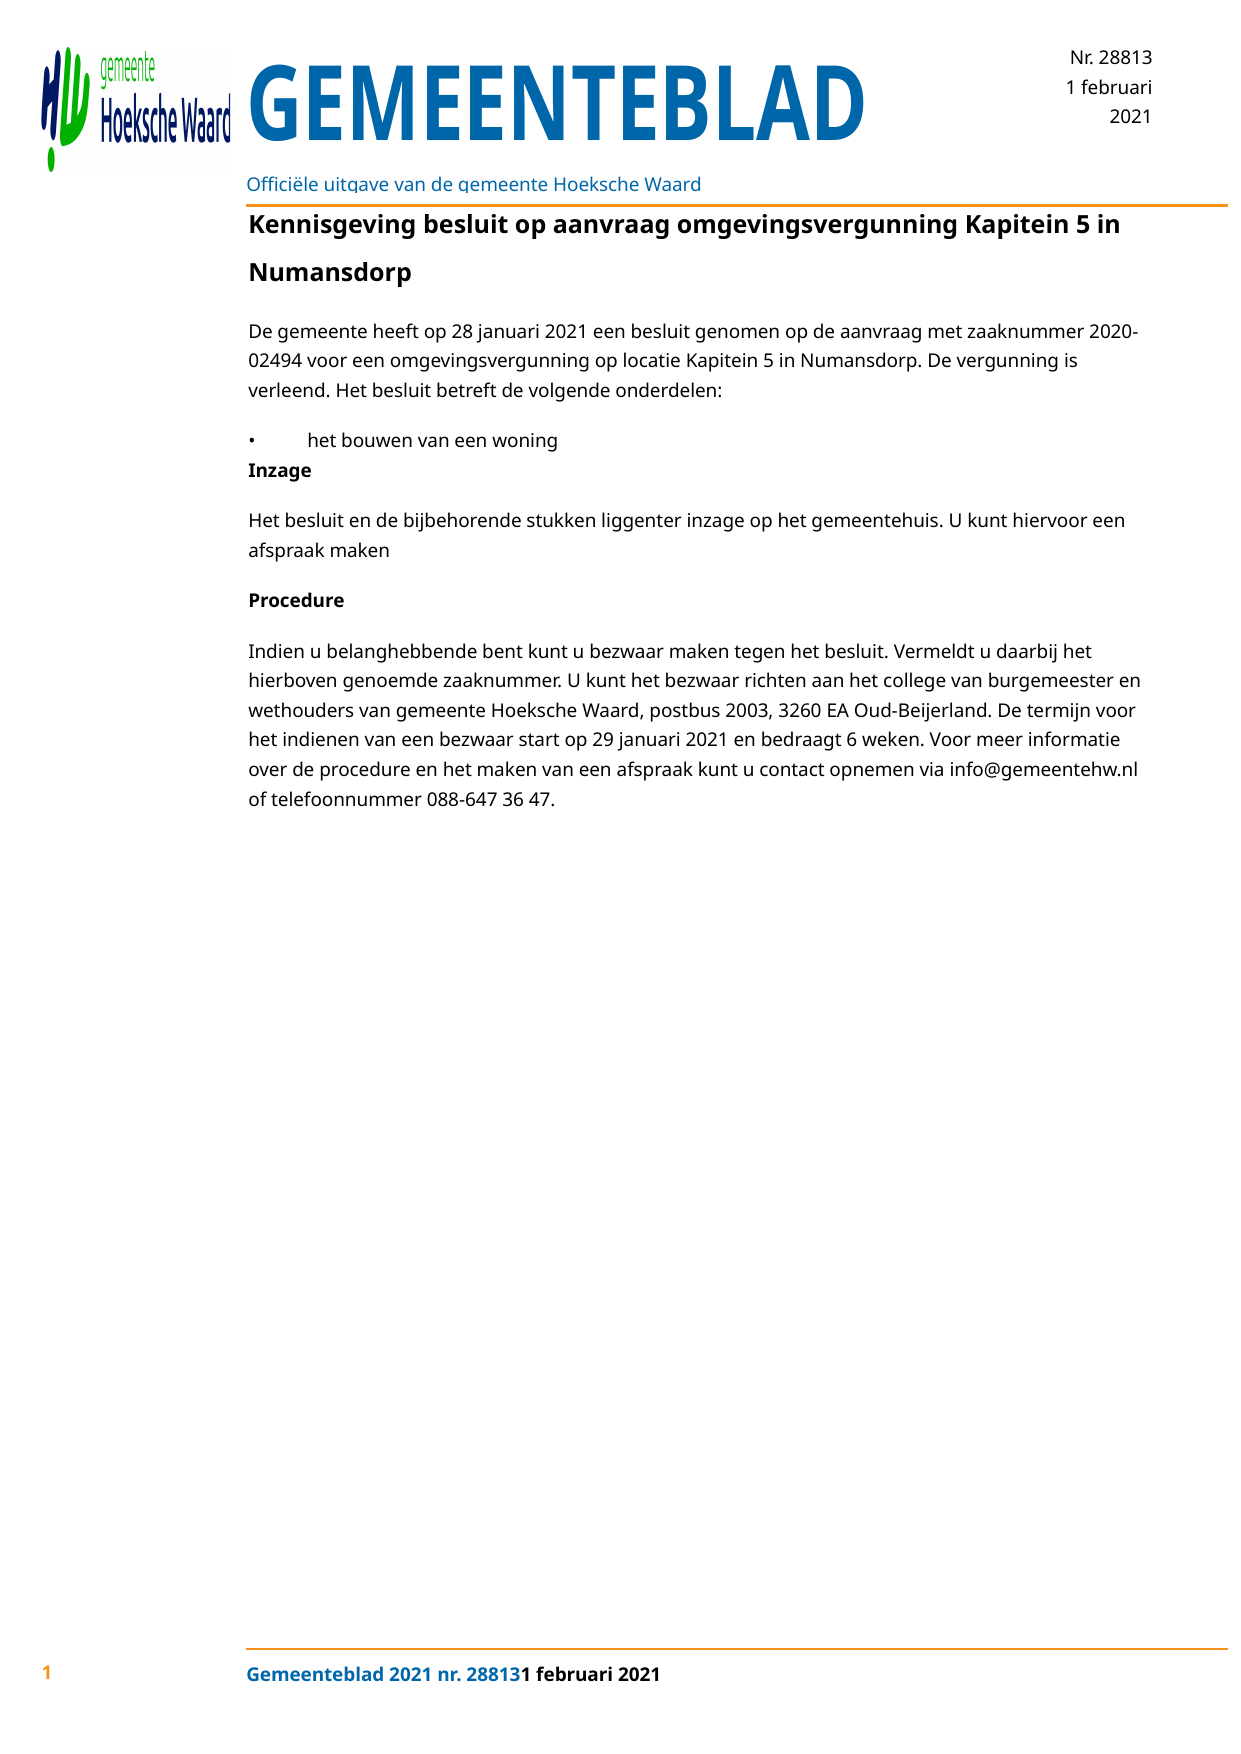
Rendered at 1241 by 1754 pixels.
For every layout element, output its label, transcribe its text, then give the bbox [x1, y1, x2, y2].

picture [41, 47, 231, 172]
text Indien u belanghebbende bent kunt u bezwaar maken tegen het besluit. Vermeldt u daarbij het hierboven genoemde zaaknummer. U kunt het bezwaar richten aan het college van burgemeester en wethouders van gemeente Hoeksche Waard, postbus 2003, 3260 EA Oud-Beijerland. De termijn voor het indienen van een bezwaar start op 29 januari 2021 en bedraagt 6 weken. Voor meer informatie over de procedure en het maken van een afspraak kunt u contact opnemen via info@gemeentehw.nl of telefoonnummer 088-647 36 47. [248, 638, 1152, 812]
list het bouwen van een woning [248, 427, 1152, 453]
text Kennisgeving besluit op aanvraag omgevingsvergunning Kapitein 5 in Numansdorp [248, 207, 1152, 288]
text Het besluit en de bijbehorende stukken liggenter inzage op het gemeentehuis. U kunt hiervoor een afspraak maken [248, 507, 1152, 563]
text De gemeente heeft op 28 januari 2021 een besluit genomen op de aanvraag met zaaknummer 2020-02494 voor een omgevingsvergunning op locatie Kapitein 5 in Numansdorp. De vergunning is verleend. Het besluit betreft de volgende onderdelen: [248, 318, 1152, 403]
text Procedure [248, 587, 1152, 613]
text Inzage [248, 457, 1152, 483]
